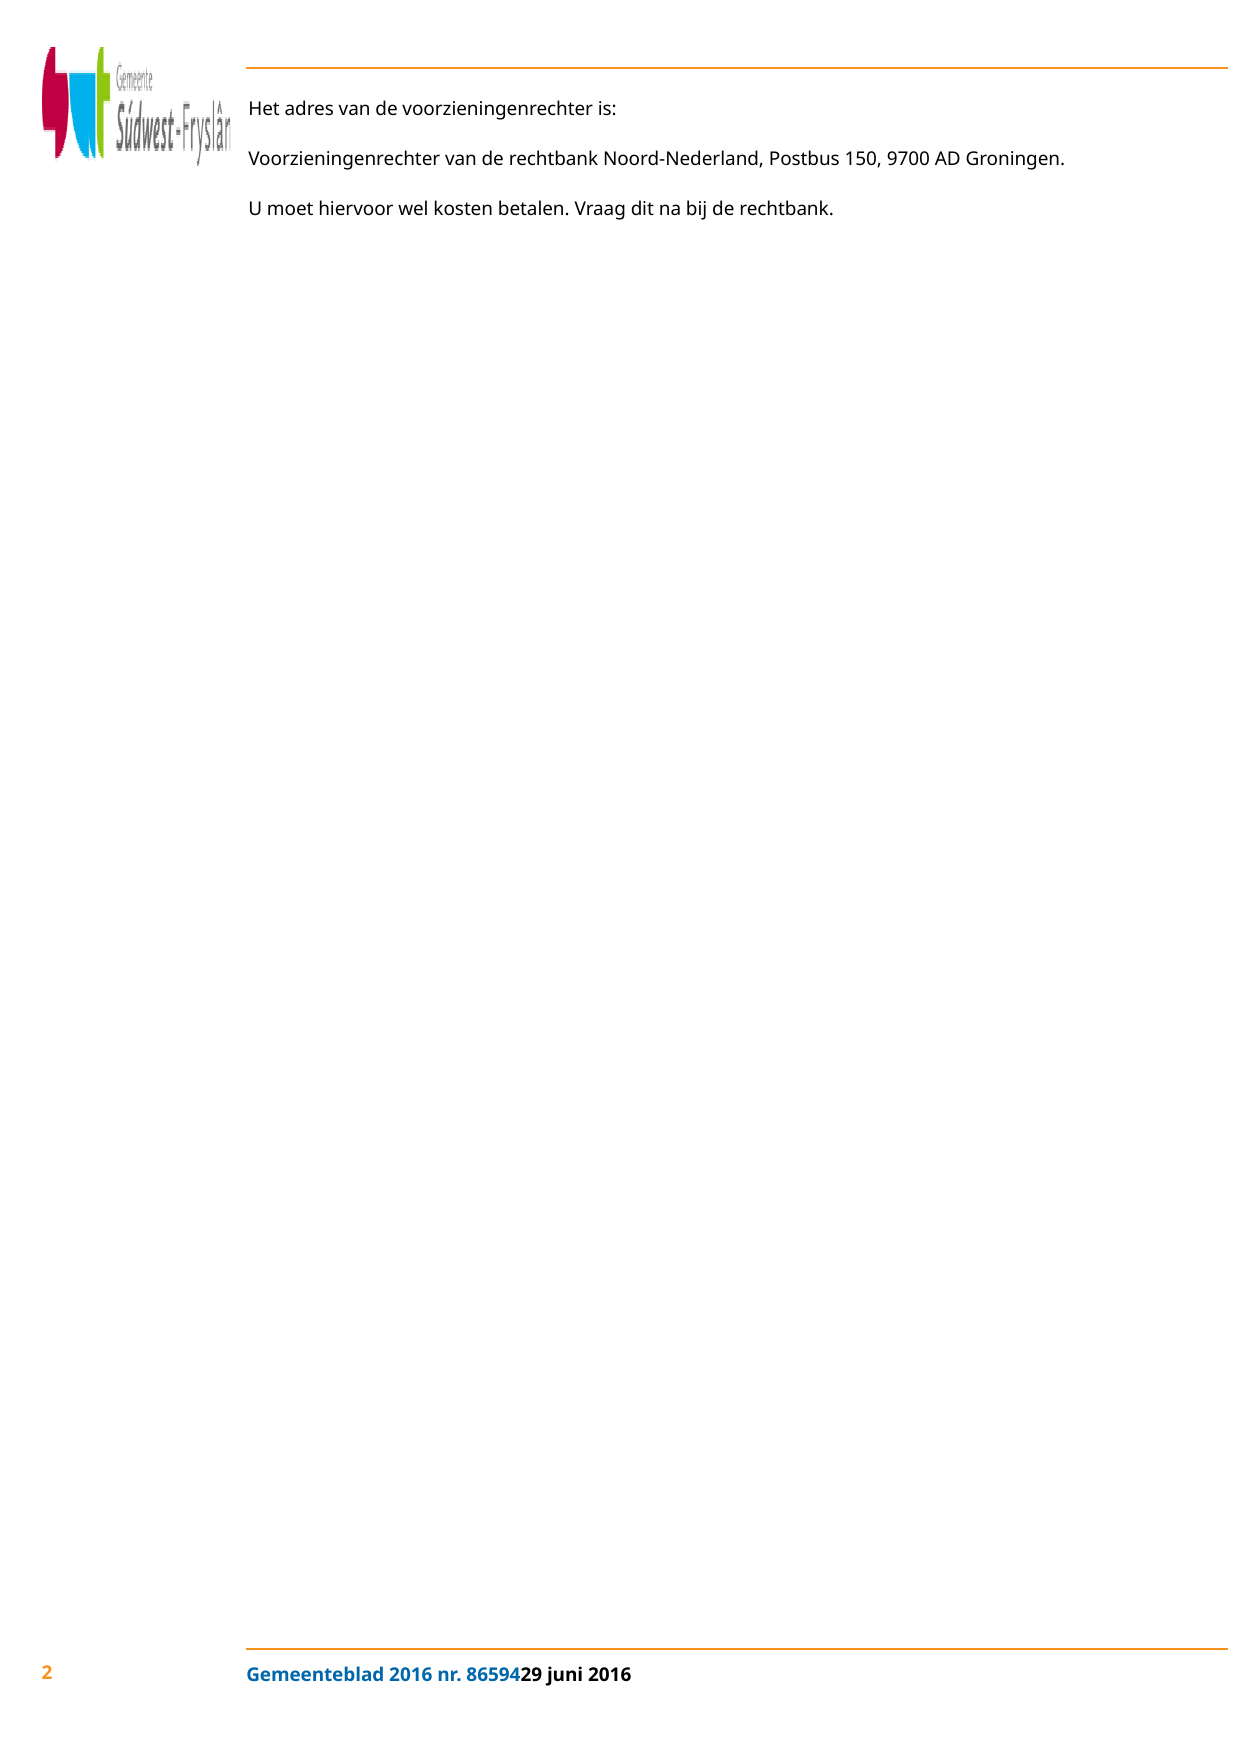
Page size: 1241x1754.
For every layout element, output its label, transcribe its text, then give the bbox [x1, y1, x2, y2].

picture [41, 47, 231, 172]
text Voorzieningenrechter van de rechtbank Noord-Nederland, Postbus 150, 9700 AD Groningen. [248, 145, 1152, 171]
text Het adres van de voorzieningenrechter is: [248, 95, 1152, 121]
text U moet hiervoor wel kosten betalen. Vraag dit na bij de rechtbank. [248, 196, 1152, 221]
